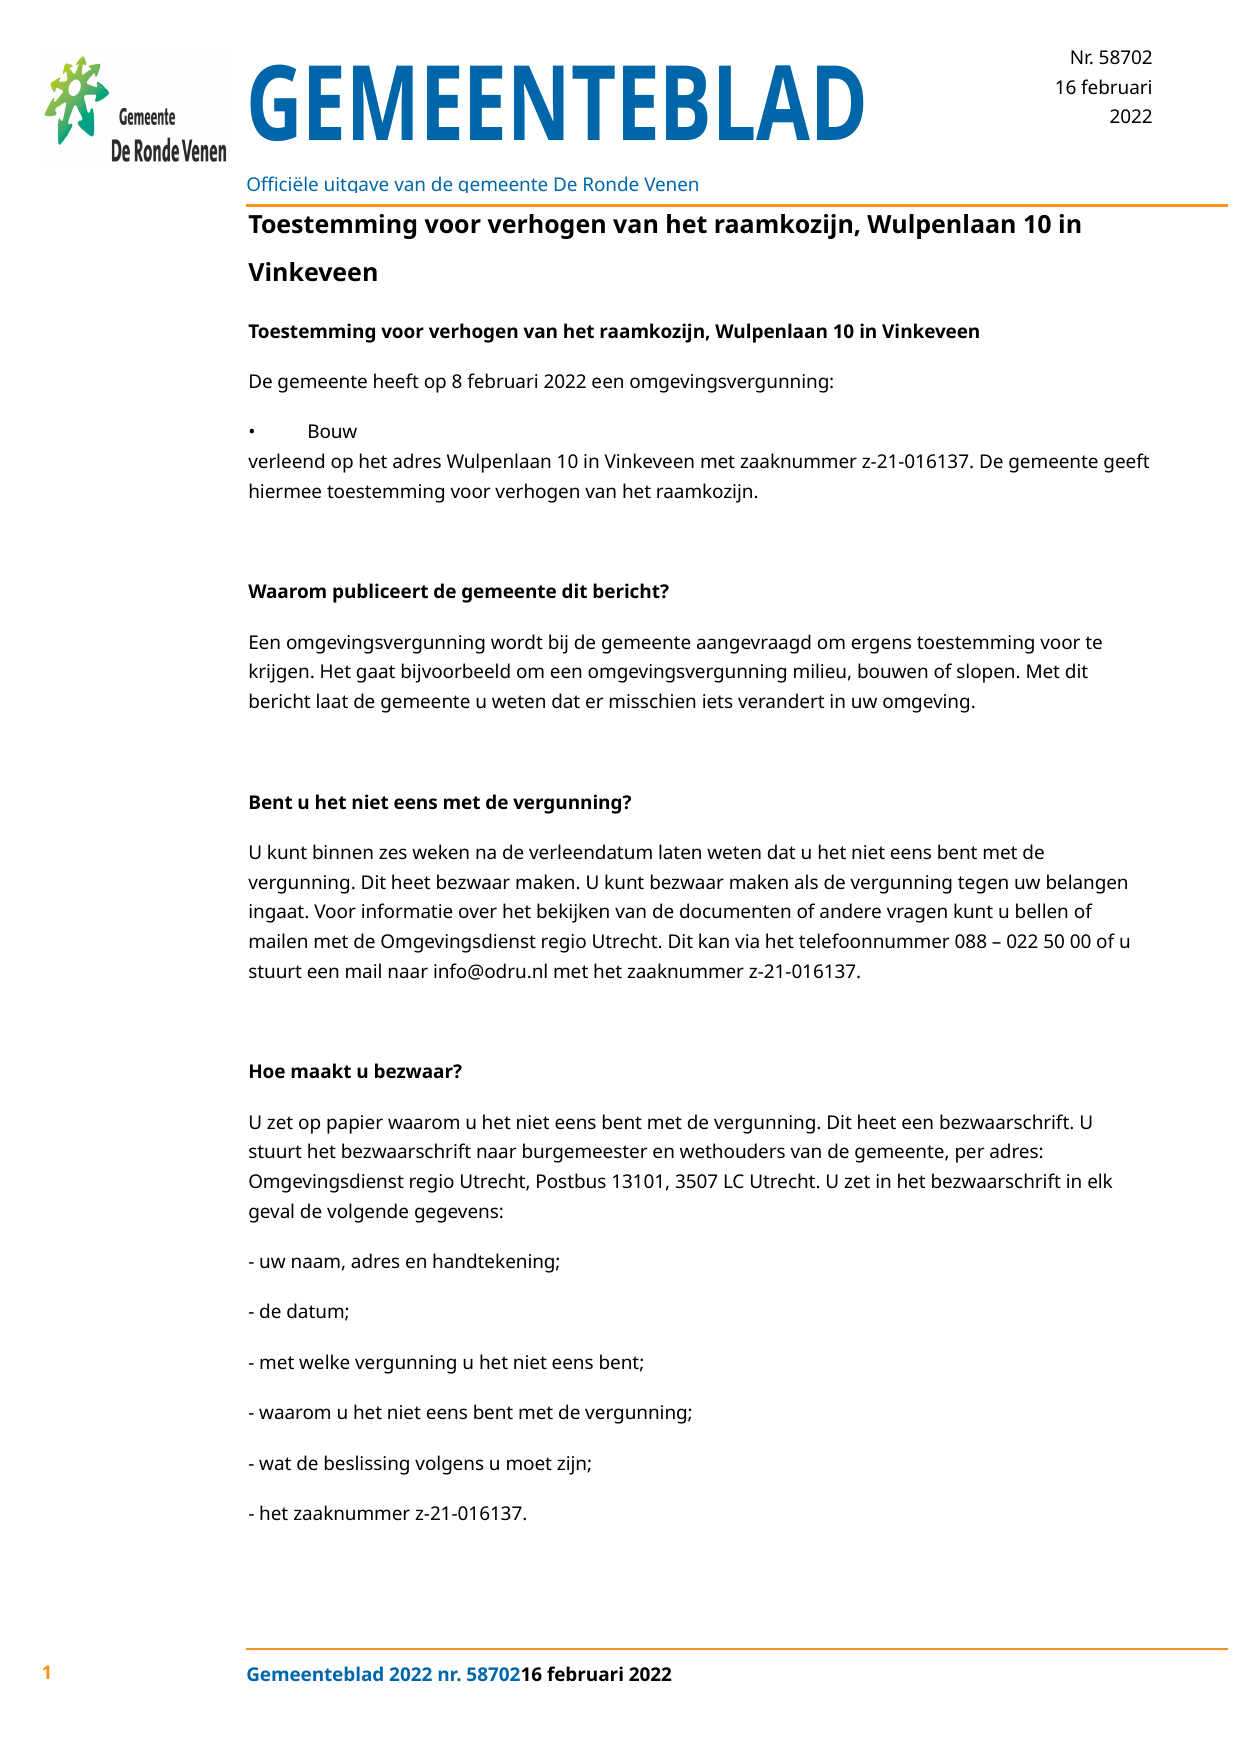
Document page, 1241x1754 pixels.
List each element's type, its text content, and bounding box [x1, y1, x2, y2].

text - waarom u het niet eens bent met de vergunning; [248, 1399, 1152, 1425]
text Bent u het niet eens met de vergunning? [248, 789, 1152, 815]
text - wat de beslissing volgens u moet zijn; [248, 1450, 1152, 1476]
text Hoe maakt u bezwaar? [248, 1059, 1152, 1084]
text - het zaaknummer z-21-016137. [248, 1500, 1152, 1526]
list Bouw [248, 419, 1152, 444]
text Een omgevingsvergunning wordt bij de gemeente aangevraagd om ergens toestemming voor te krijgen. Het gaat bijvoorbeeld om een omgevingsvergunning milieu, bouwen of slopen. Met dit bericht laat de gemeente u weten dat er misschien iets verandert in uw omgeving. [248, 629, 1152, 714]
text Toestemming voor verhogen van het raamkozijn, Wulpenlaan 10 in Vinkeveen [248, 318, 1152, 344]
text Toestemming voor verhogen van het raamkozijn, Wulpenlaan 10 in Vinkeveen [248, 207, 1152, 288]
text Waarom publiceert de gemeente dit bericht? [248, 579, 1152, 604]
text - met welke vergunning u het niet eens bent; [248, 1349, 1152, 1375]
picture [41, 47, 231, 172]
text verleend op het adres Wulpenlaan 10 in Vinkeveen met zaaknummer z-21-016137. De gemeente geeft hiermee toestemming voor verhogen van het raamkozijn. [248, 448, 1152, 504]
text - de datum; [248, 1299, 1152, 1324]
text U zet op papier waarom u het niet eens bent met de vergunning. Dit heet een bezwaarschrift. U stuurt het bezwaarschrift naar burgemeester en wethouders van de gemeente, per adres: Omgevingsdienst regio Utrecht, Postbus 13101, 3507 LC Utrecht. U zet in het bezwaarschrift in elk geval de volgende gegevens: [248, 1109, 1152, 1224]
text De gemeente heeft op 8 februari 2022 een omgevingsvergunning: [248, 368, 1152, 394]
text U kunt binnen zes weken na de verleendatum laten weten dat u het niet eens bent met de vergunning. Dit heet bezwaar maken. U kunt bezwaar maken als de vergunning tegen uw belangen ingaat. Voor informatie over het bekijken van de documenten of andere vragen kunt u bellen of mailen met de Omgevingsdienst regio Utrecht. Dit kan via het telefoonnummer 088 – 022 50 00 of u stuurt een mail naar info@odru.nl met het zaaknummer z-21-016137. [248, 839, 1152, 984]
text - uw naam, adres en handtekening; [248, 1248, 1152, 1274]
